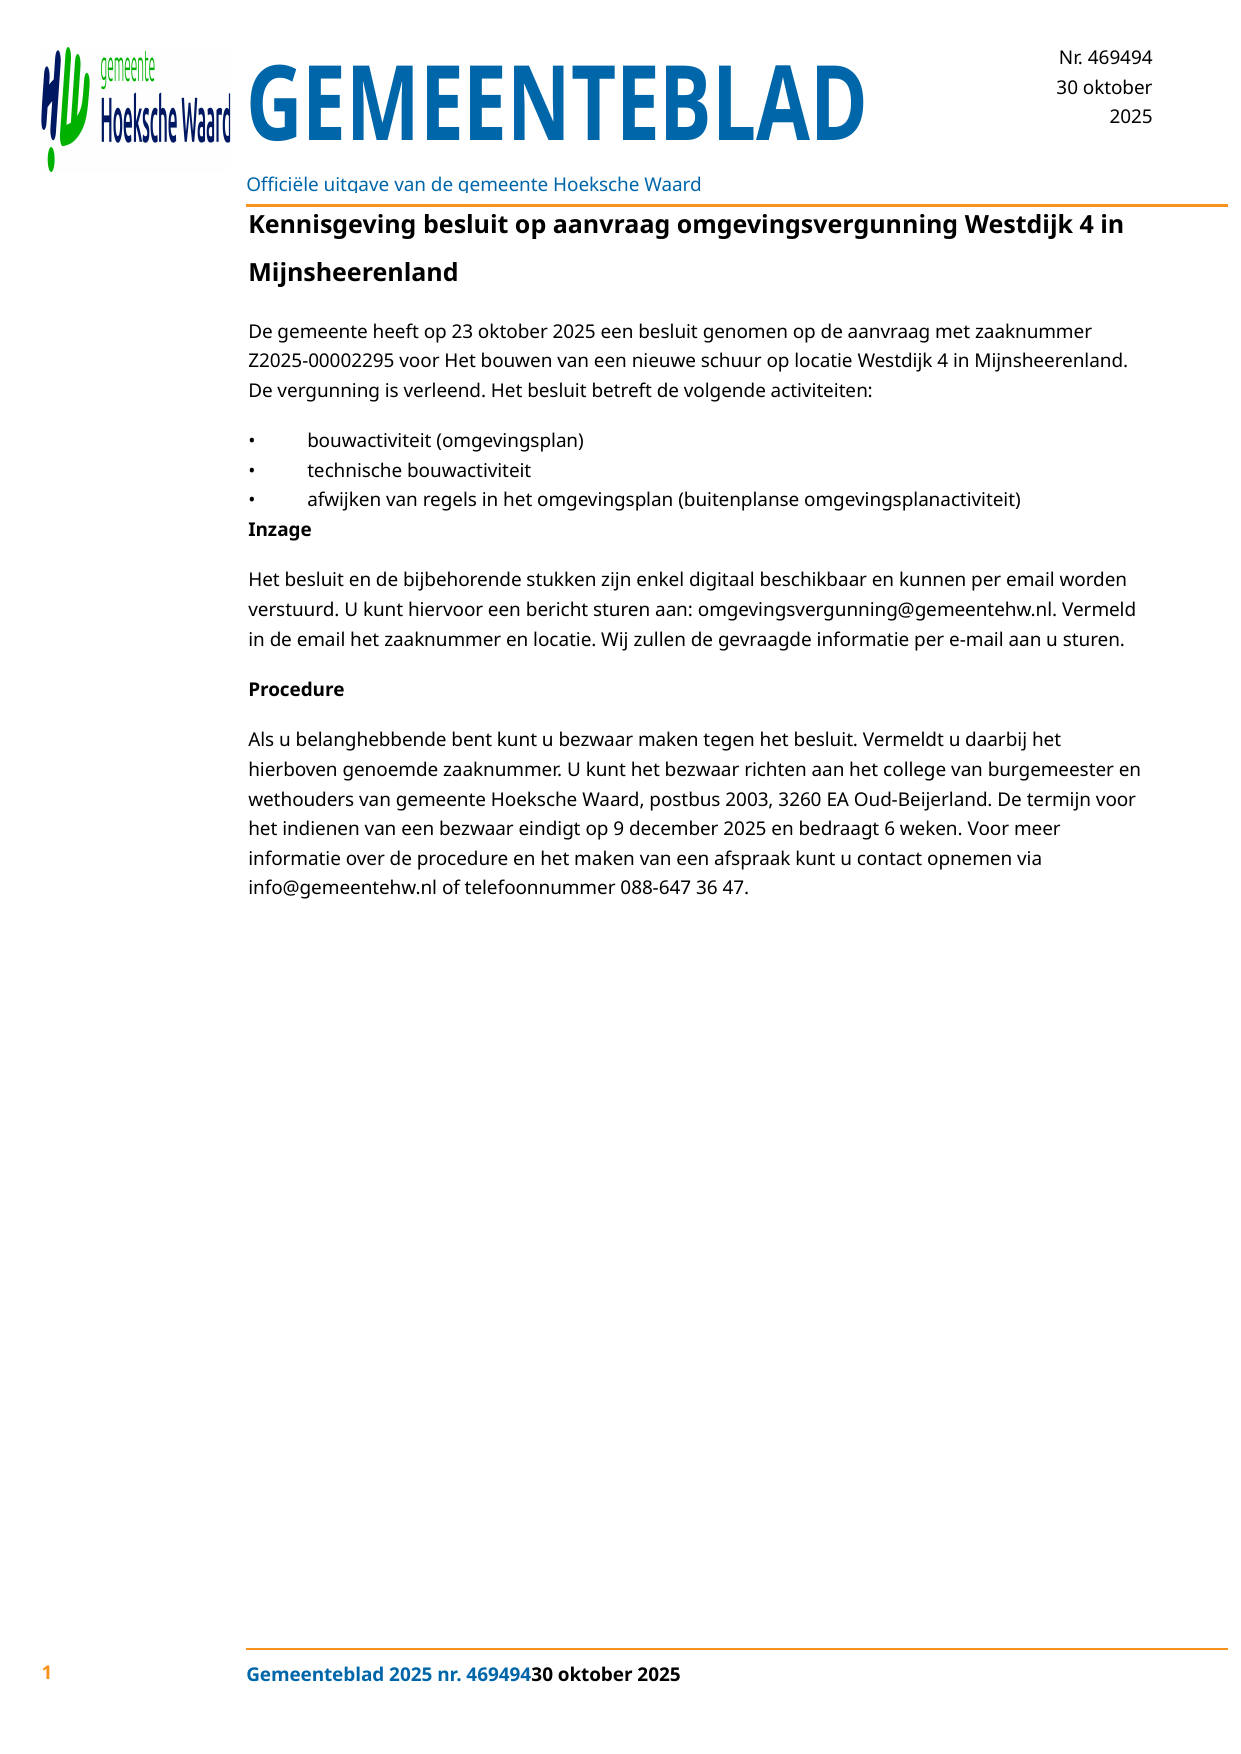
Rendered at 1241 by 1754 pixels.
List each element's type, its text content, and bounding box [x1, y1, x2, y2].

picture [41, 47, 231, 172]
text Als u belanghebbende bent kunt u bezwaar maken tegen het besluit. Vermeldt u daarbij het hierboven genoemde zaaknummer. U kunt het bezwaar richten aan het college van burgemeester en wethouders van gemeente Hoeksche Waard, postbus 2003, 3260 EA Oud-Beijerland. De termijn voor het indienen van een bezwaar eindigt op 9 december 2025 en bedraagt 6 weken. Voor meer informatie over de procedure en het maken van een afspraak kunt u contact opnemen via info@gemeentehw.nl of telefoonnummer 088-647 36 47. [248, 727, 1152, 900]
text De gemeente heeft op 23 oktober 2025 een besluit genomen op de aanvraag met zaaknummer Z2025-00002295 voor Het bouwen van een nieuwe schuur op locatie Westdijk 4 in Mijnsheerenland. De vergunning is verleend. Het besluit betreft de volgende activiteiten: [248, 318, 1152, 403]
text Inzage [248, 516, 1152, 542]
list technische bouwactiviteit [248, 457, 1152, 483]
text Procedure [248, 676, 1152, 702]
list afwijken van regels in het omgevingsplan (buitenplanse omgevingsplanactiviteit) [248, 487, 1152, 512]
text Het besluit en de bijbehorende stukken zijn enkel digitaal beschikbaar en kunnen per email worden verstuurd. U kunt hiervoor een bericht sturen aan: omgevingsvergunning@gemeentehw.nl. Vermeld in de email het zaaknummer en locatie. Wij zullen de gevraagde informatie per e-mail aan u sturen. [248, 567, 1152, 652]
text Kennisgeving besluit op aanvraag omgevingsvergunning Westdijk 4 in Mijnsheerenland [248, 207, 1152, 288]
list bouwactiviteit (omgevingsplan) [248, 427, 1152, 453]
